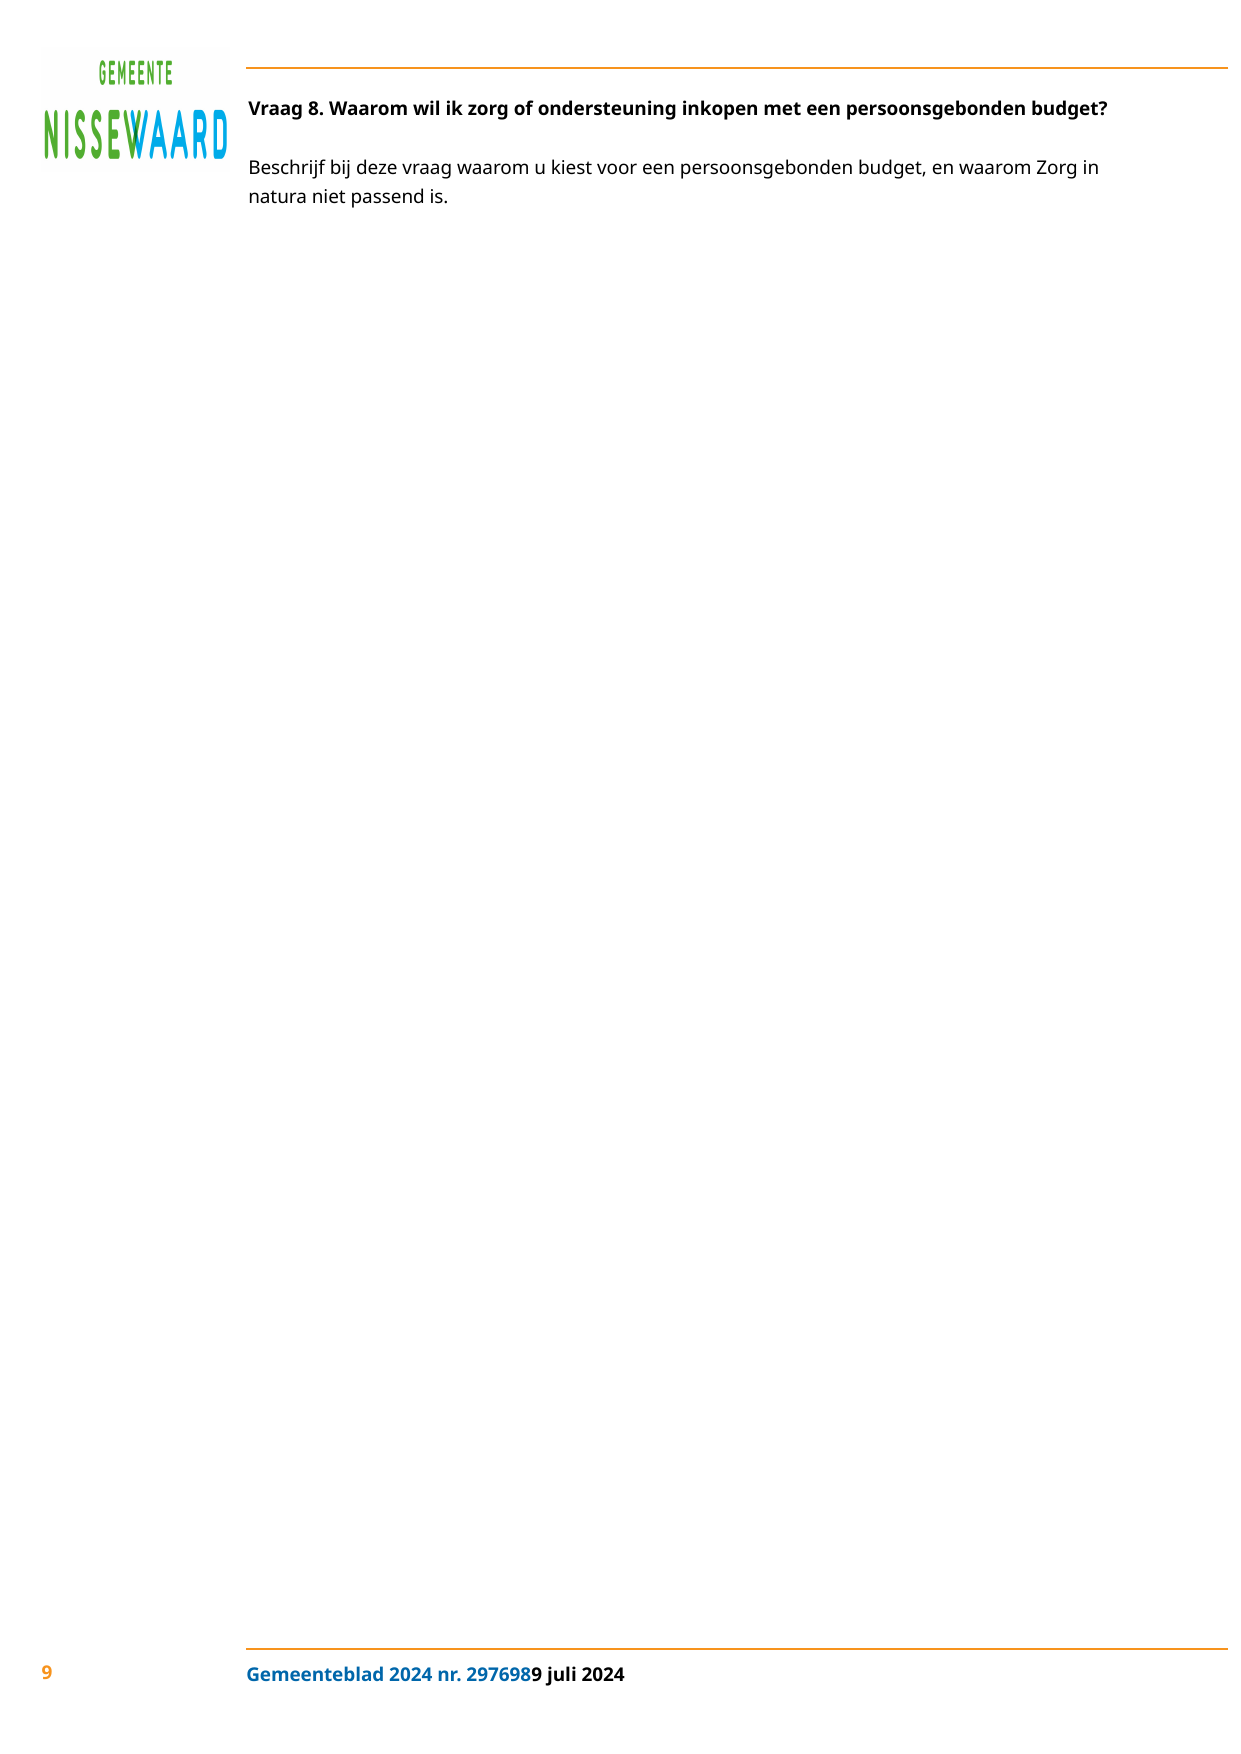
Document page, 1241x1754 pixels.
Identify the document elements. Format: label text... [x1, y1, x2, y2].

text Vraag 8. Waarom wil ik zorg of ondersteuning inkopen met een persoonsgebonden budget? [248, 95, 1152, 121]
picture [41, 47, 231, 172]
table_header [248, 243, 1152, 535]
text Beschrijf bij deze vraag waarom u kiest voor een persoonsgebonden budget, en waarom Zorg in natura niet passend is. [248, 154, 1152, 209]
